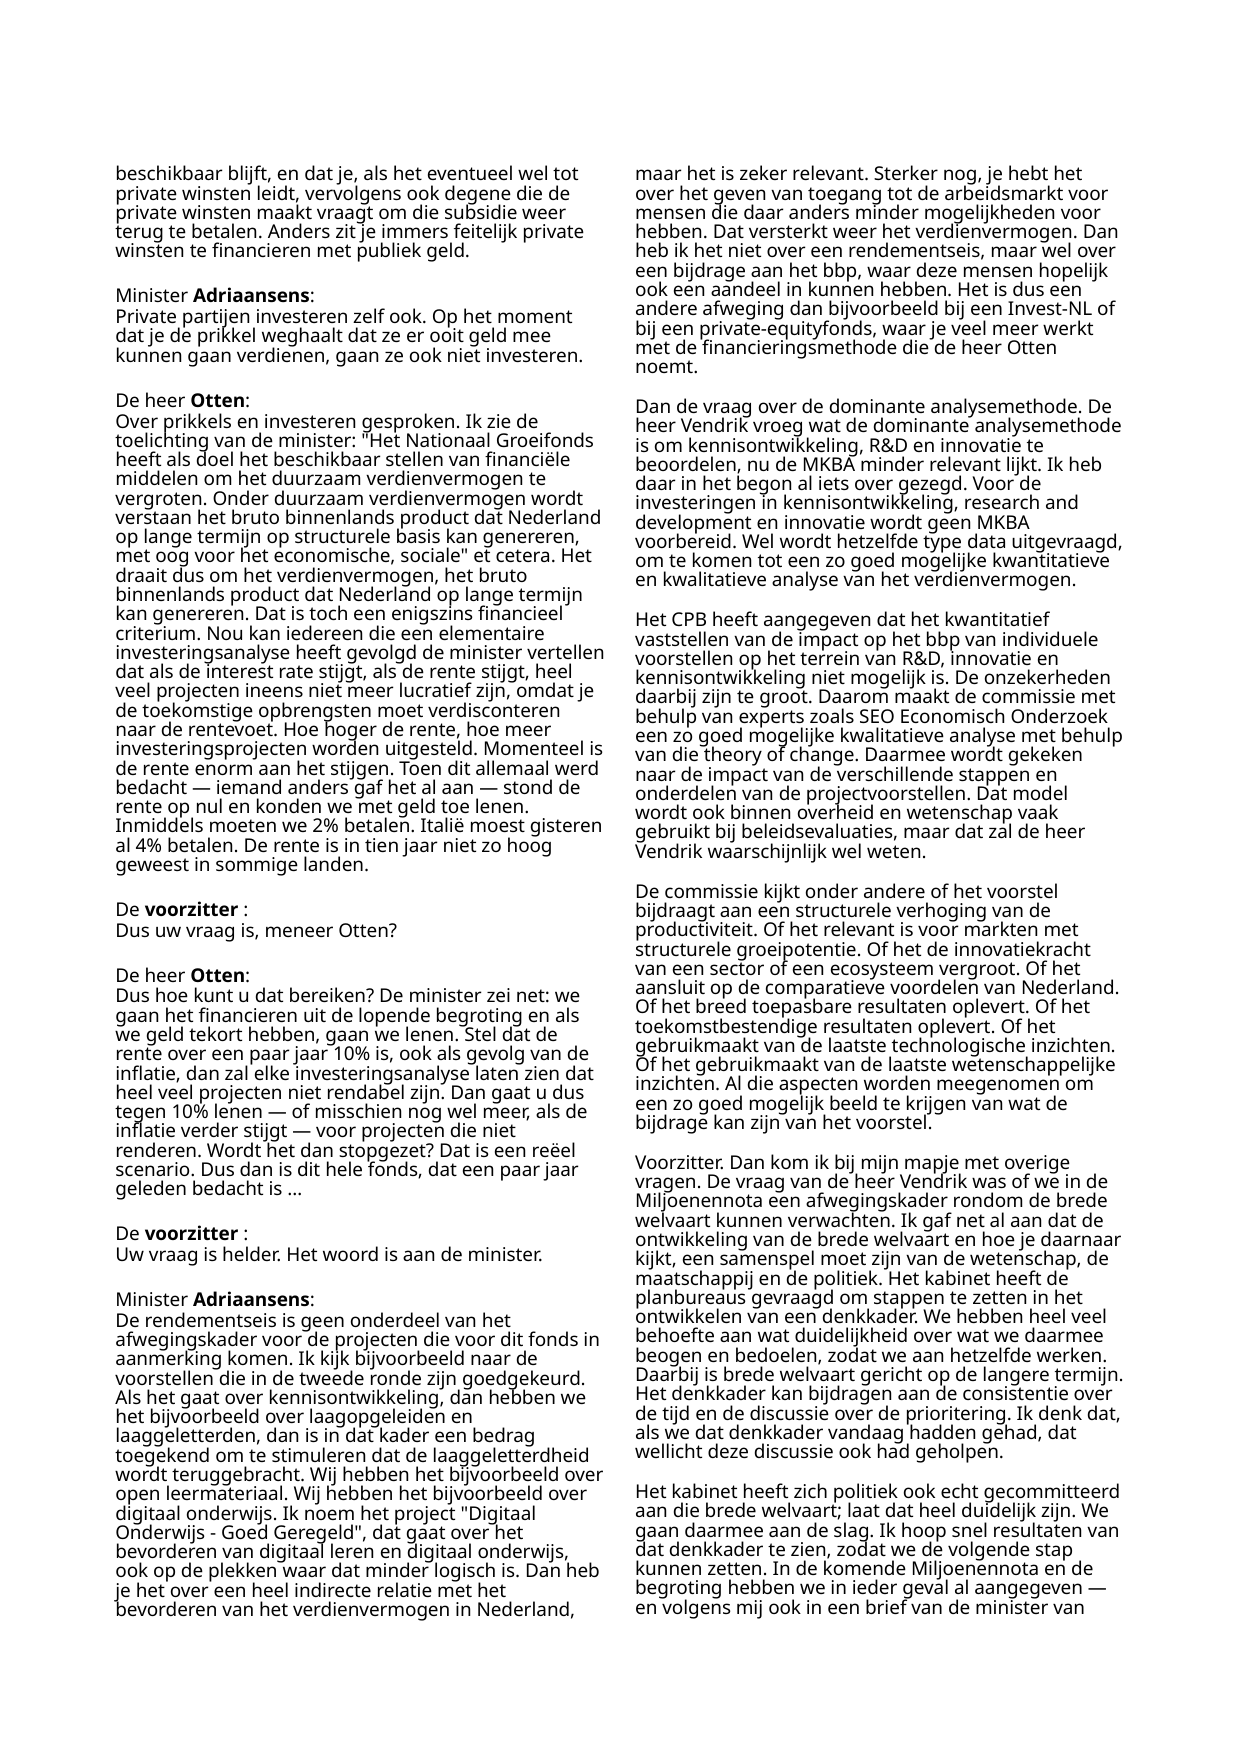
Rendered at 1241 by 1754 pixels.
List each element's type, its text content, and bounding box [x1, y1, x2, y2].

text De voorzitter : [115, 1220, 605, 1246]
text Het kabinet heeft zich politiek ook echt gecommitteerd aan die brede welvaart; laat dat heel duidelijk zijn. We gaan daarmee aan de slag. Ik hoop snel resultaten van dat denkkader te zien, zodat we de volgende stap kunnen zetten. In de komende Miljoenennota en de begroting hebben we in ieder geval al aangegeven — en volgens mij ook in een brief van de minister van [635, 1483, 1125, 1618]
text Over prikkels en investeren gesproken. Ik zie de toelichting van de minister: "Het Nationaal Groeifonds heeft als doel het beschikbaar stellen van financiële middelen om het duurzaam verdienvermogen te vergroten. Onder duurzaam verdienvermogen wordt verstaan het bruto binnenlands product dat Nederland op lange termijn op structurele basis kan genereren, met oog voor het economische, sociale" et cetera. Het draait dus om het verdienvermogen, het bruto binnenlands product dat Nederland op lange termijn kan genereren. Dat is toch een enigszins financieel criterium. Nou kan iedereen die een elementaire investeringsanalyse heeft gevolgd de minister vertellen dat als de interest rate stijgt, als de rente stijgt, heel veel projecten ineens niet meer lucratief zijn, omdat je de toekomstige opbrengsten moet verdisconteren naar de rentevoet. Hoe hoger de rente, hoe meer investeringsprojecten worden uitgesteld. Momenteel is de rente enorm aan het stijgen. Toen dit allemaal werd bedacht — iemand anders gaf het al aan — stond de rente op nul en konden we met geld toe lenen. Inmiddels moeten we 2% betalen. Italië moest gisteren al 4% betalen. De rente is in tien jaar niet zo hoog geweest in sommige landen. [115, 413, 605, 875]
text Uw vraag is helder. Het woord is aan de minister. [115, 1246, 605, 1265]
text De heer Otten: [115, 962, 605, 987]
text Dan de vraag over de dominante analysemethode. De heer Vendrik vroeg wat de dominante analysemethode is om kennisontwikkeling, R&D en innovatie te beoordelen, nu de MKBA minder relevant lijkt. Ik heb daar in het begon al iets over gezegd. Voor de investeringen in kennisontwikkeling, research and development en innovatie wordt geen MKBA voorbereid. Wel wordt hetzelfde type data uitgevraagd, om te komen tot een zo goed mogelijke kwantitatieve en kwalitatieve analyse van het verdienvermogen. [635, 398, 1125, 591]
text Het CPB heeft aangegeven dat het kwantitatief vaststellen van de impact op het bbp van individuele voorstellen op het terrein van R&D, innovatie en kennisontwikkeling niet mogelijk is. De onzekerheden daarbij zijn te groot. Daarom maakt de commissie met behulp van experts zoals SEO Economisch Onderzoek een zo goed mogelijke kwalitatieve analyse met behulp van die theory of change. Daarmee wordt gekeken naar de impact van de verschillende stappen en onderdelen van de projectvoorstellen. Dat model wordt ook binnen overheid en wetenschap vaak gebruikt bij beleidsevaluaties, maar dat zal de heer Vendrik waarschijnlijk wel weten. [635, 611, 1125, 862]
text beschikbaar blijft, en dat je, als het eventueel wel tot private winsten leidt, vervolgens ook degene die de private winsten maakt vraagt om die subsidie weer terug te betalen. Anders zit je immers feitelijk private winsten te financieren met publiek geld. [115, 165, 605, 262]
text De voorzitter : [115, 896, 605, 922]
text Minister Adriaansens: [115, 282, 605, 308]
text De commissie kijkt onder andere of het voorstel bijdraagt aan een structurele verhoging van de productiviteit. Of het relevant is voor markten met structurele groeipotentie. Of het de innovatiekracht van een sector of een ecosysteem vergroot. Of het aansluit op de comparatieve voordelen van Nederland. Of het breed toepasbare resultaten oplevert. Of het toekomstbestendige resultaten oplevert. Of het gebruikmaakt van de laatste technologische inzichten. Of het gebruikmaakt van de laatste wetenschappelijke inzichten. Al die aspecten worden meegenomen om een zo goed mogelijk beeld te krijgen van wat de bijdrage kan zijn van het voorstel. [635, 883, 1125, 1133]
text De rendementseis is geen onderdeel van het afwegingskader voor de projecten die voor dit fonds in aanmerking komen. Ik kijk bijvoorbeeld naar de voorstellen die in de tweede ronde zijn goedgekeurd. Als het gaat over kennisontwikkeling, dan hebben we het bijvoorbeeld over laagopgeleiden en laaggeletterden, dan is in dat kader een bedrag toegekend om te stimuleren dat de laaggeletterdheid wordt teruggebracht. Wij hebben het bijvoorbeeld over open leermateriaal. Wij hebben het bijvoorbeeld over digitaal onderwijs. Ik noem het project "Digitaal Onderwijs - Goed Geregeld", dat gaat over het bevorderen van digitaal leren en digitaal onderwijs, ook op de plekken waar dat minder logisch is. Dan heb je het over een heel indirecte relatie met het bevorderen van het verdienvermogen in Nederland, [115, 1312, 605, 1620]
text Private partijen investeren zelf ook. Op het moment dat je de prikkel weghaalt dat ze er ooit geld mee kunnen gaan verdienen, gaan ze ook niet investeren. [115, 308, 605, 366]
text Dus uw vraag is, meneer Otten? [115, 922, 605, 941]
text De heer Otten: [115, 387, 605, 413]
text Dus hoe kunt u dat bereiken? De minister zei net: we gaan het financieren uit de lopende begroting en als we geld tekort hebben, gaan we lenen. Stel dat de rente over een paar jaar 10% is, ook als gevolg van de inflatie, dan zal elke investeringsanalyse laten zien dat heel veel projecten niet rendabel zijn. Dan gaat u dus tegen 10% lenen — of misschien nog wel meer, als de inflatie verder stijgt — voor projecten die niet renderen. Wordt het dan stopgezet? Dat is een reëel scenario. Dus dan is dit hele fonds, dat een paar jaar geleden bedacht is … [115, 987, 605, 1199]
text maar het is zeker relevant. Sterker nog, je hebt het over het geven van toegang tot de arbeidsmarkt voor mensen die daar anders minder mogelijkheden voor hebben. Dat versterkt weer het verdienvermogen. Dan heb ik het niet over een rendementseis, maar wel over een bijdrage aan het bbp, waar deze mensen hopelijk ook een aandeel in kunnen hebben. Het is dus een andere afweging dan bijvoorbeeld bij een Invest-NL of bij een private-equityfonds, waar je veel meer werkt met de financieringsmethode die de heer Otten noemt. [635, 165, 1125, 377]
text Minister Adriaansens: [115, 1286, 605, 1312]
text Voorzitter. Dan kom ik bij mijn mapje met overige vragen. De vraag van de heer Vendrik was of we in de Miljoenennota een afwegingskader rondom de brede welvaart kunnen verwachten. Ik gaf net al aan dat de ontwikkeling van de brede welvaart en hoe je daarnaar kijkt, een samenspel moet zijn van de wetenschap, de maatschappij en de politiek. Het kabinet heeft de planbureaus gevraagd om stappen te zetten in het ontwikkelen van een denkkader. We hebben heel veel behoefte aan wat duidelijkheid over wat we daarmee beogen en bedoelen, zodat we aan hetzelfde werken. Daarbij is brede welvaart gericht op de langere termijn. Het denkkader kan bijdragen aan de consistentie over de tijd en de discussie over de prioritering. Ik denk dat, als we dat denkkader vandaag hadden gehad, dat wellicht deze discussie ook had geholpen. [635, 1154, 1125, 1462]
